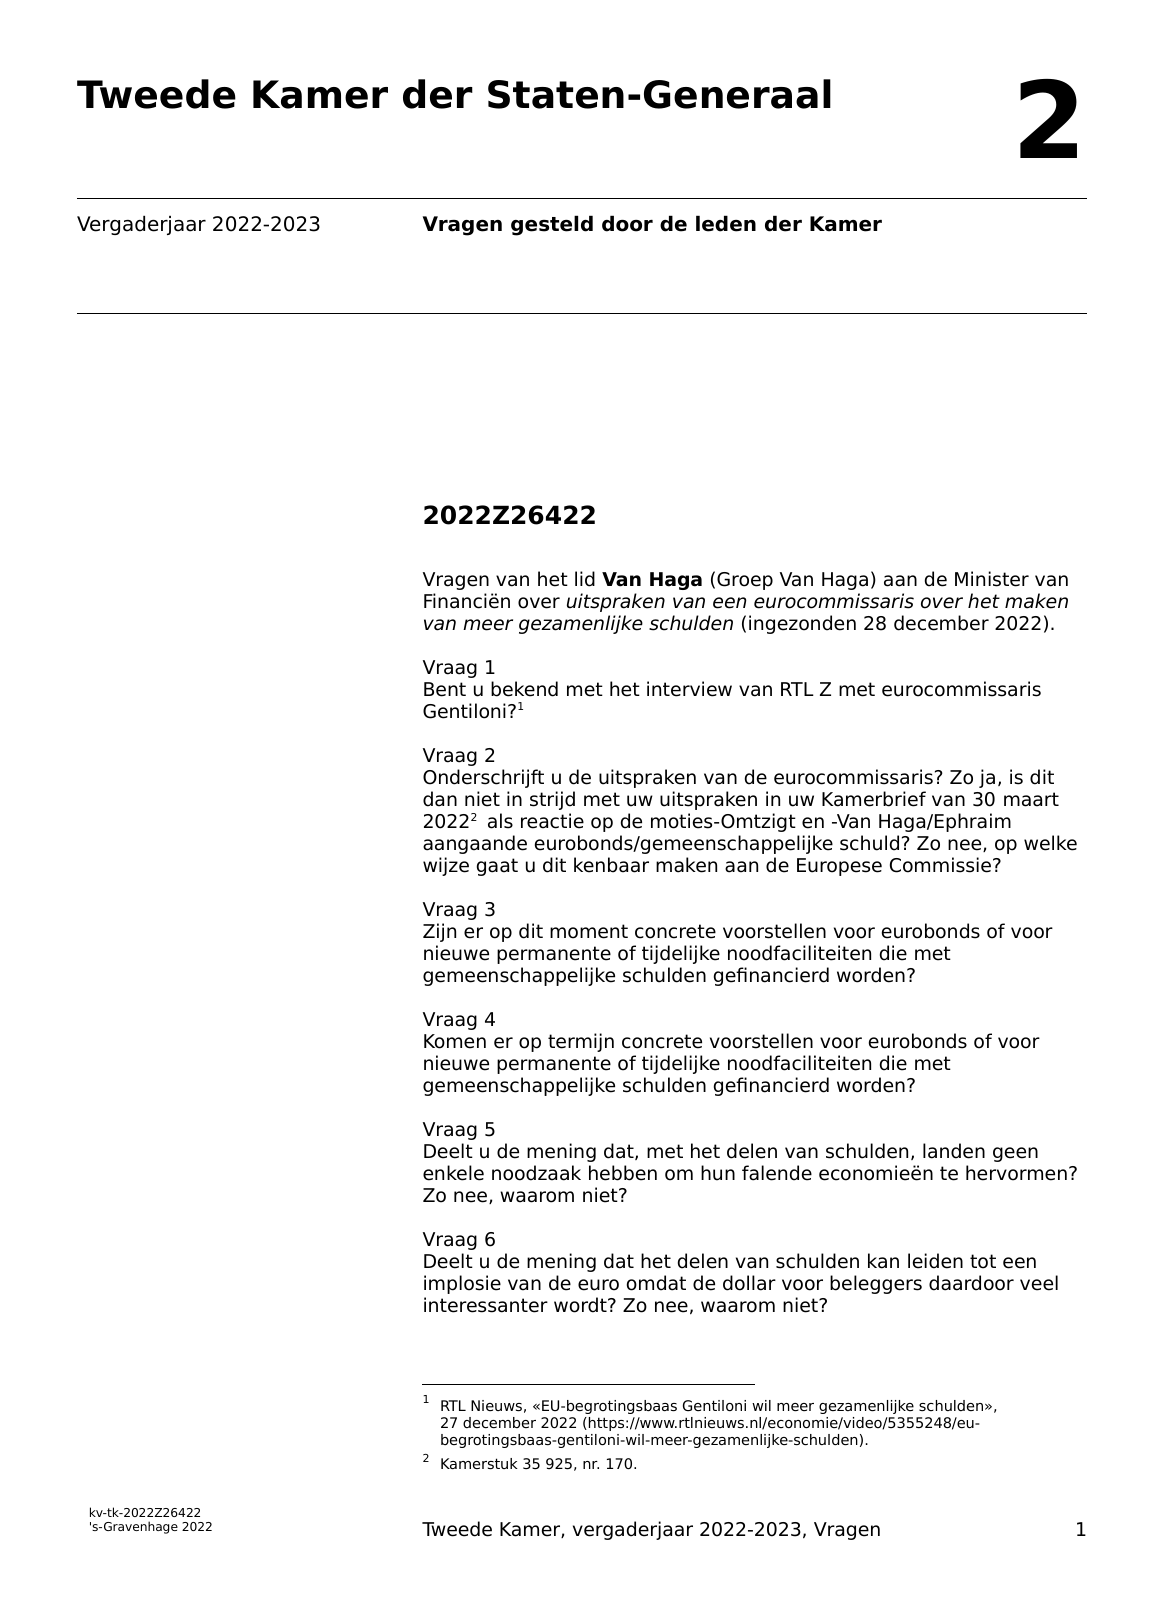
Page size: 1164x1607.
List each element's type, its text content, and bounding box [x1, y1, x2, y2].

table_header 2 [886, 59, 1087, 198]
text Vraag 3 [422, 899, 1087, 921]
text kv-tk-2022Z26422 [88, 1506, 323, 1520]
text Bent u bekend met het interview van RTL Z met eurocommissaris Gentiloni? [422, 679, 1087, 723]
text 's-Gravenhage 2022 [88, 1520, 323, 1534]
text Kamerstuk 35 925, nr. 170. [422, 1452, 1087, 1474]
text Vraag 6 [422, 1229, 1087, 1251]
text Komen er op termijn concrete voorstellen voor eurobonds of voor nieuwe permanente of tijdelijke noodfaciliteiten die met gemeenschappelijke schulden gefinancierd worden? [422, 1031, 1087, 1097]
text Deelt u de mening dat het delen van schulden kan leiden tot een implosie van de euro omdat de dollar voor beleggers daardoor veel interessanter wordt? Zo nee, waarom niet? [422, 1251, 1087, 1317]
text Zijn er op dit moment concrete voorstellen voor eurobonds of voor nieuwe permanente of tijdelijke noodfaciliteiten die met gemeenschappelijke schulden gefinancierd worden? [422, 921, 1087, 987]
text Vraag 2 [422, 745, 1087, 767]
text Vraag 1 [422, 657, 1087, 679]
text 2022Z26422 [422, 501, 1087, 531]
text RTL Nieuws, «EU-begrotingsbaas Gentiloni wil meer gezamenlijke schulden», 27 december 2022 (https://www.rtlnieuws.nl/economie/video/5355248/eu-begrotingsbaas-gentiloni-wil-meer-gezamenlijke-schulden). [422, 1393, 1087, 1449]
text Onderschrijft u de uitspraken van de eurocommissaris? Zo ja, is dit dan niet in strijd met uw uitspraken in uw Kamerbrief van 30 maart 2022 als reactie op de moties-Omtzigt en -Van Haga/Ephraim aangaande eurobonds/gemeenschappelijke schuld? Zo nee, op welke wijze gaat u dit kenbaar maken aan de Europese Commissie? [422, 767, 1087, 877]
text Vragen van het lid Van Haga (Groep Van Haga) aan de Minister van Financiën over uitspraken van een eurocommissaris over het maken van meer gezamenlijke schulden (ingezonden 28 december 2022). [422, 569, 1087, 635]
table_cell Vragen gesteld door de leden der Kamer [422, 199, 1087, 313]
table_cell Vergaderjaar 2022-2023 [77, 199, 422, 313]
table_header Tweede Kamer der Staten-Generaal [77, 59, 886, 198]
text Vraag 4 [422, 1009, 1087, 1031]
text Vraag 5 [422, 1119, 1087, 1141]
text Deelt u de mening dat, met het delen van schulden, landen geen enkele noodzaak hebben om hun falende economieën te hervormen? Zo nee, waarom niet? [422, 1141, 1087, 1207]
